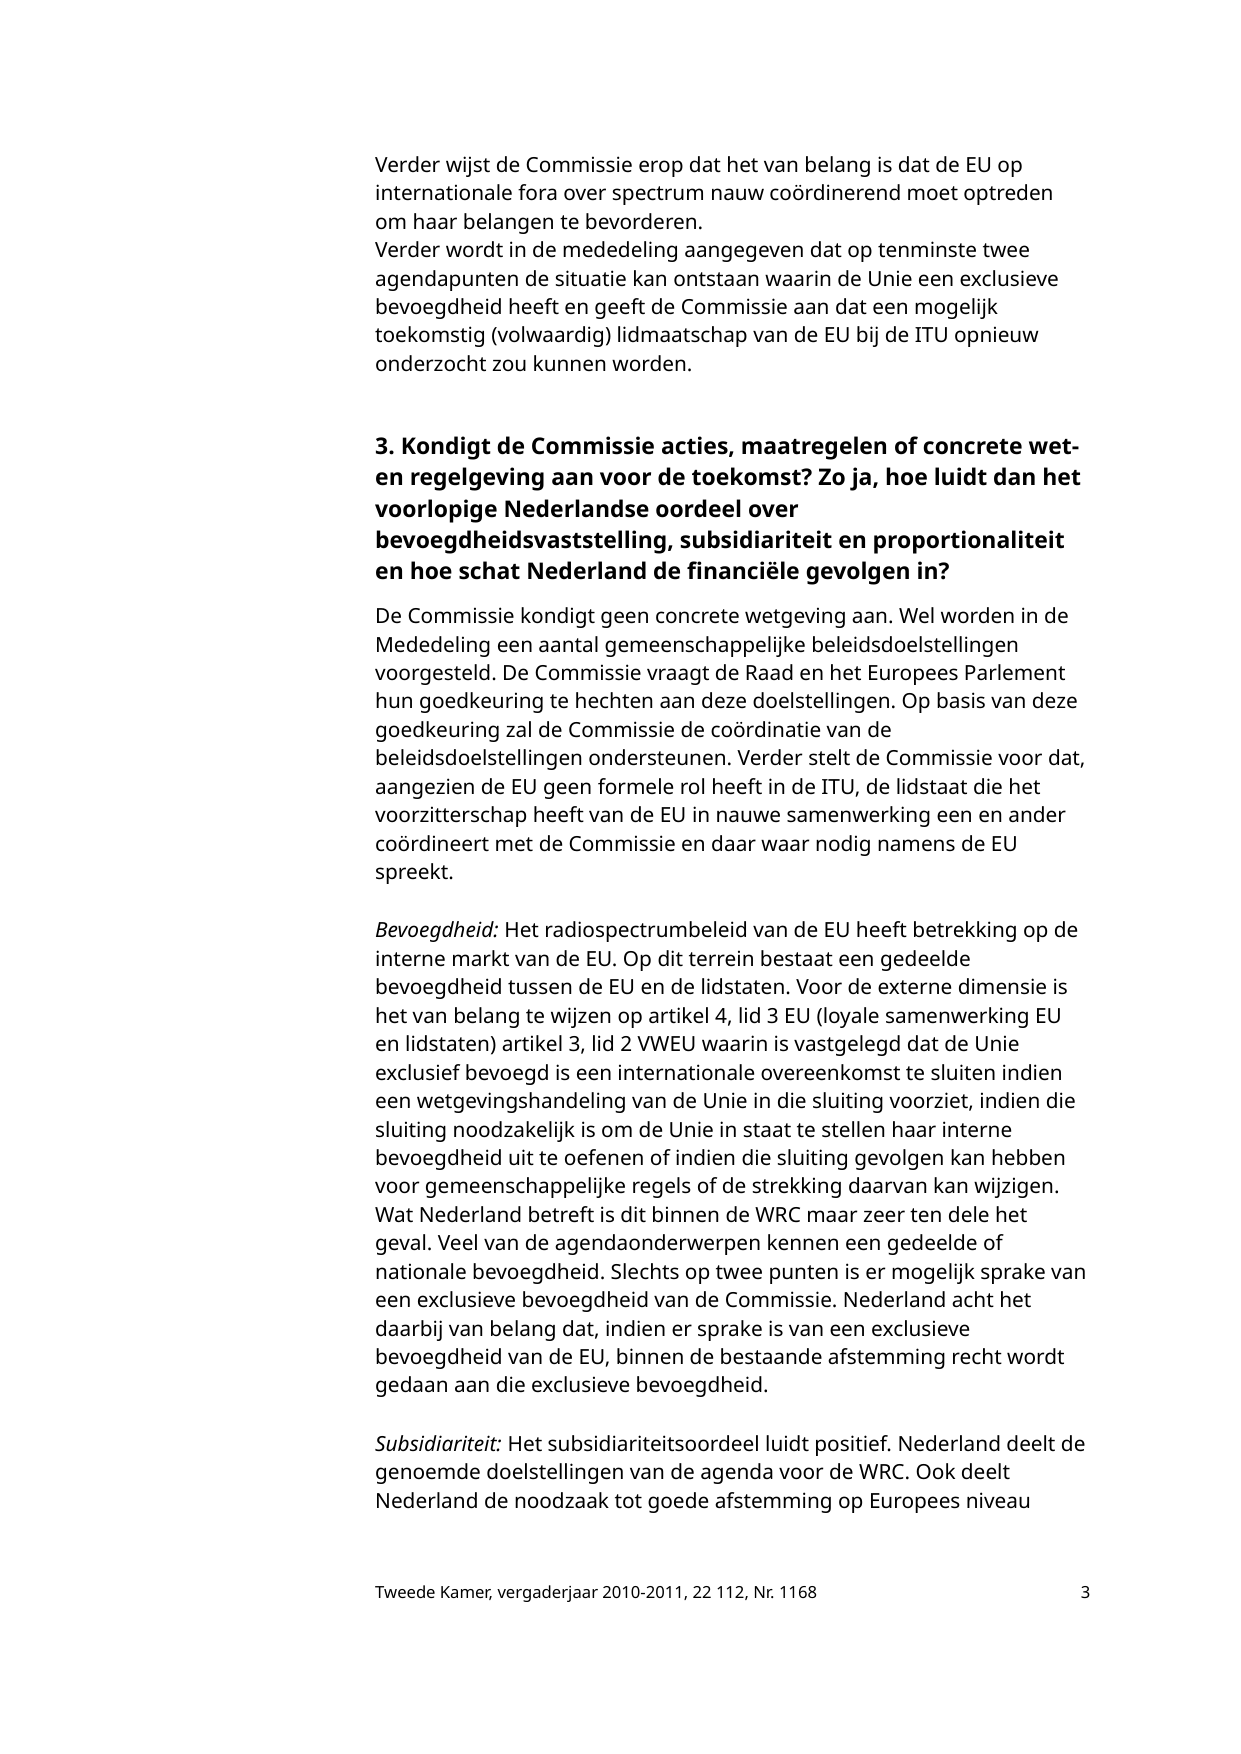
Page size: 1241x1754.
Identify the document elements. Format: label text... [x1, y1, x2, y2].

text Verder wijst de Commissie erop dat het van belang is dat de EU op internationale fora over spectrum nauw coördinerend moet optreden om haar belangen te bevorderen. [375, 150, 1090, 235]
text Subsidiariteit: Het subsidiariteitsoordeel luidt positief. Nederland deelt de genoemde doelstellingen van de agenda voor de WRC. Ook deelt Nederland de noodzaak tot goede afstemming op Europees niveau [375, 1429, 1090, 1514]
text Verder wordt in de mededeling aangegeven dat op tenminste twee agendapunten de situatie kan ontstaan waarin de Unie een exclusieve bevoegdheid heeft en geeft de Commissie aan dat een mogelijk toekomstig (volwaardig) lidmaatschap van de EU bij de ITU opnieuw onderzocht zou kunnen worden. [375, 235, 1090, 377]
text De Commissie kondigt geen concrete wetgeving aan. Wel worden in de Mededeling een aantal gemeenschappelijke beleidsdoelstellingen voorgesteld. De Commissie vraagt de Raad en het Europees Parlement hun goedkeuring te hechten aan deze doelstellingen. Op basis van deze goedkeuring zal de Commissie de coördinatie van de beleidsdoelstellingen ondersteunen. Verder stelt de Commissie voor dat, aangezien de EU geen formele rol heeft in de ITU, de lidstaat die het voorzitterschap heeft van de EU in nauwe samenwerking een en ander coördineert met de Commissie en daar waar nodig namens de EU spreekt. [375, 601, 1090, 886]
subtitle 3. Kondigt de Commissie acties, maatregelen of concrete wet- en regelgeving aan voor de toekomst? Zo ja, hoe luidt dan het voorlopige Nederlandse oordeel over bevoegdheidsvaststelling, subsidiariteit en proportionaliteit en hoe schat Nederland de financiële gevolgen in? [375, 430, 1090, 586]
text Bevoegdheid: Het radiospectrumbeleid van de EU heeft betrekking op de interne markt van de EU. Op dit terrein bestaat een gedeelde bevoegdheid tussen de EU en de lidstaten. Voor de externe dimensie is het van belang te wijzen op artikel 4, lid 3 EU (loyale samenwerking EU en lidstaten) artikel 3, lid 2 VWEU waarin is vastgelegd dat de Unie exclusief bevoegd is een internationale overeenkomst te sluiten indien een wetgevingshandeling van de Unie in die sluiting voorziet, indien die sluiting noodzakelijk is om de Unie in staat te stellen haar interne bevoegdheid uit te oefenen of indien die sluiting gevolgen kan hebben voor gemeenschappelijke regels of de strekking daarvan kan wijzigen. Wat Nederland betreft is dit binnen de WRC maar zeer ten dele het geval. Veel van de agendaonderwerpen kennen een gedeelde of nationale bevoegdheid. Slechts op twee punten is er mogelijk sprake van een exclusieve bevoegdheid van de Commissie. Nederland acht het daarbij van belang dat, indien er sprake is van een exclusieve bevoegdheid van de EU, binnen de bestaande afstemming recht wordt gedaan aan die exclusieve bevoegdheid. [375, 916, 1090, 1399]
